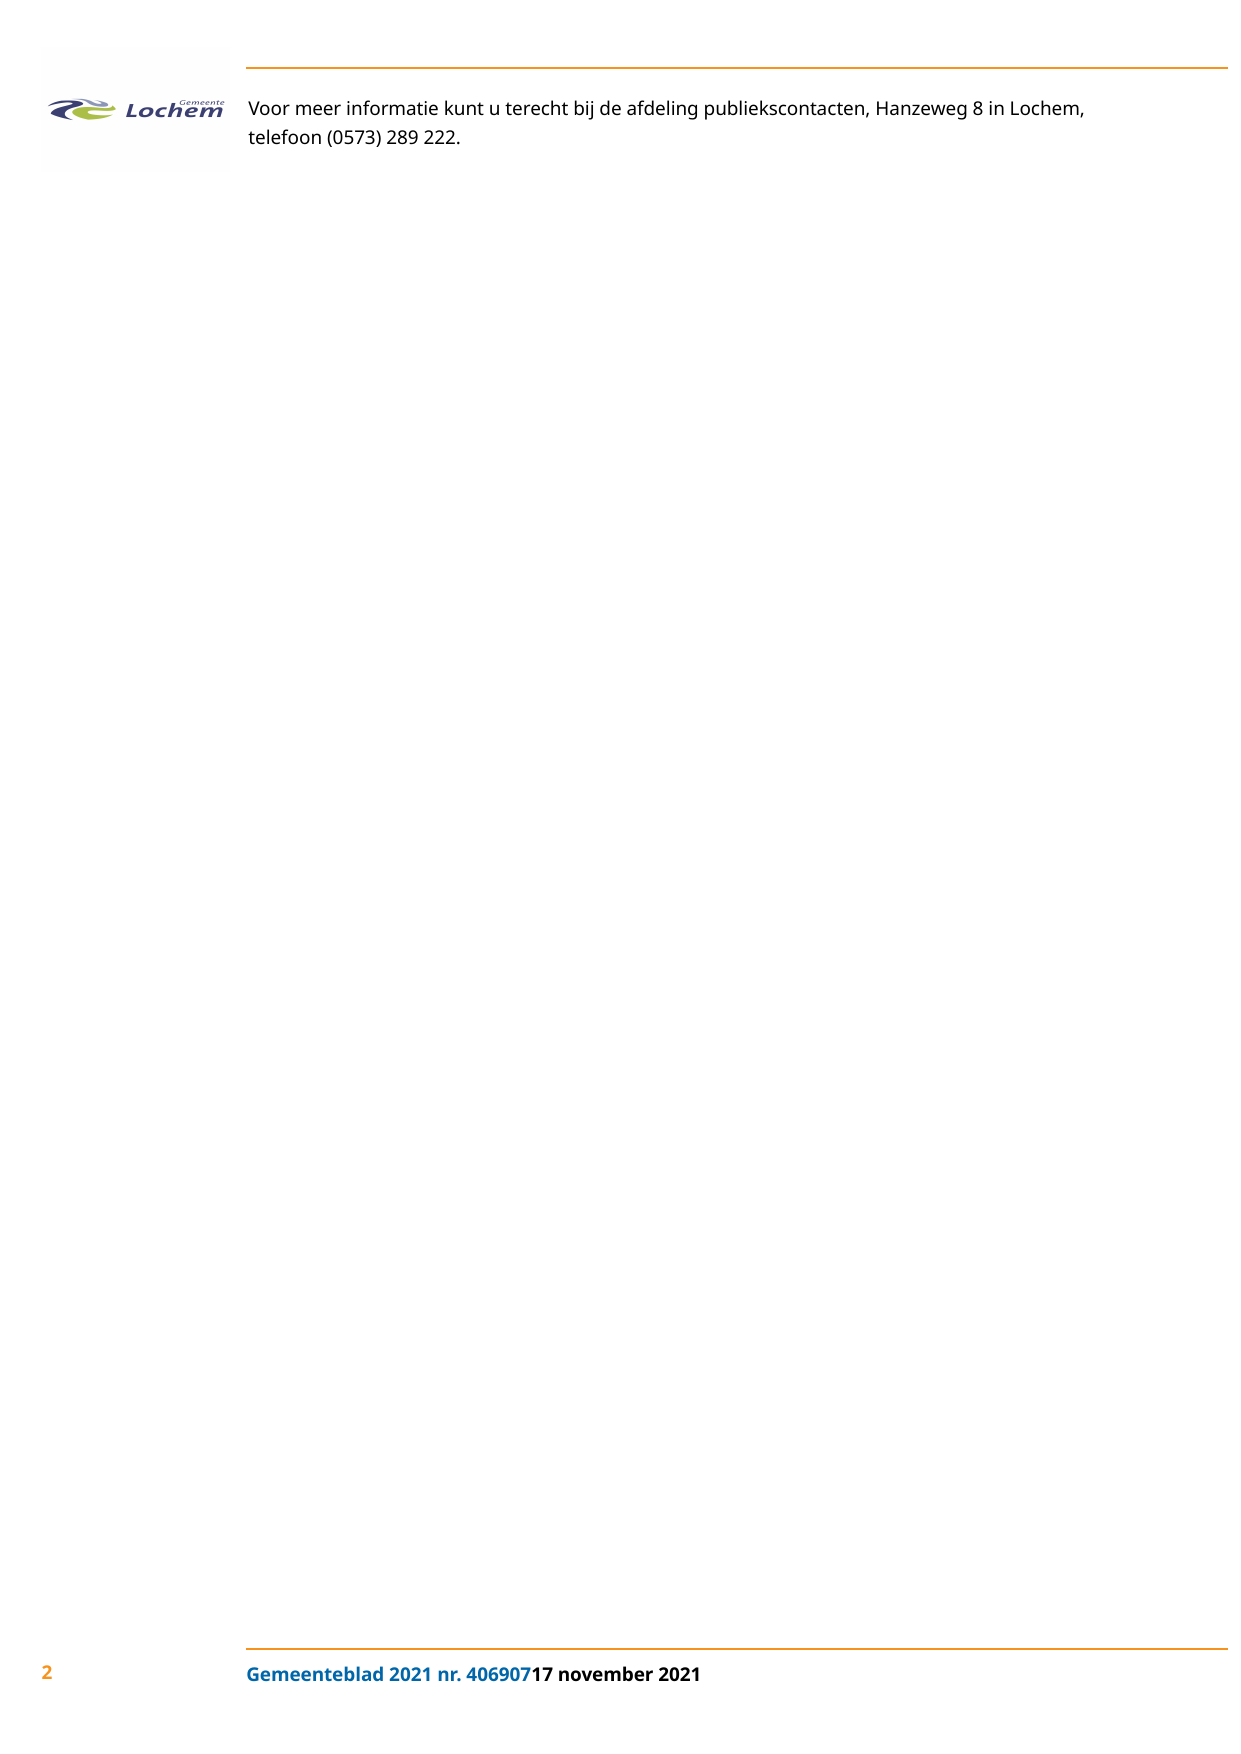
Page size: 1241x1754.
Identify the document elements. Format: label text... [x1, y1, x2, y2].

picture [41, 47, 231, 172]
text Voor meer informatie kunt u terecht bij de afdeling publiekscontacten, Hanzeweg 8 in Lochem, telefoon (0573) 289 222. [248, 95, 1152, 150]
